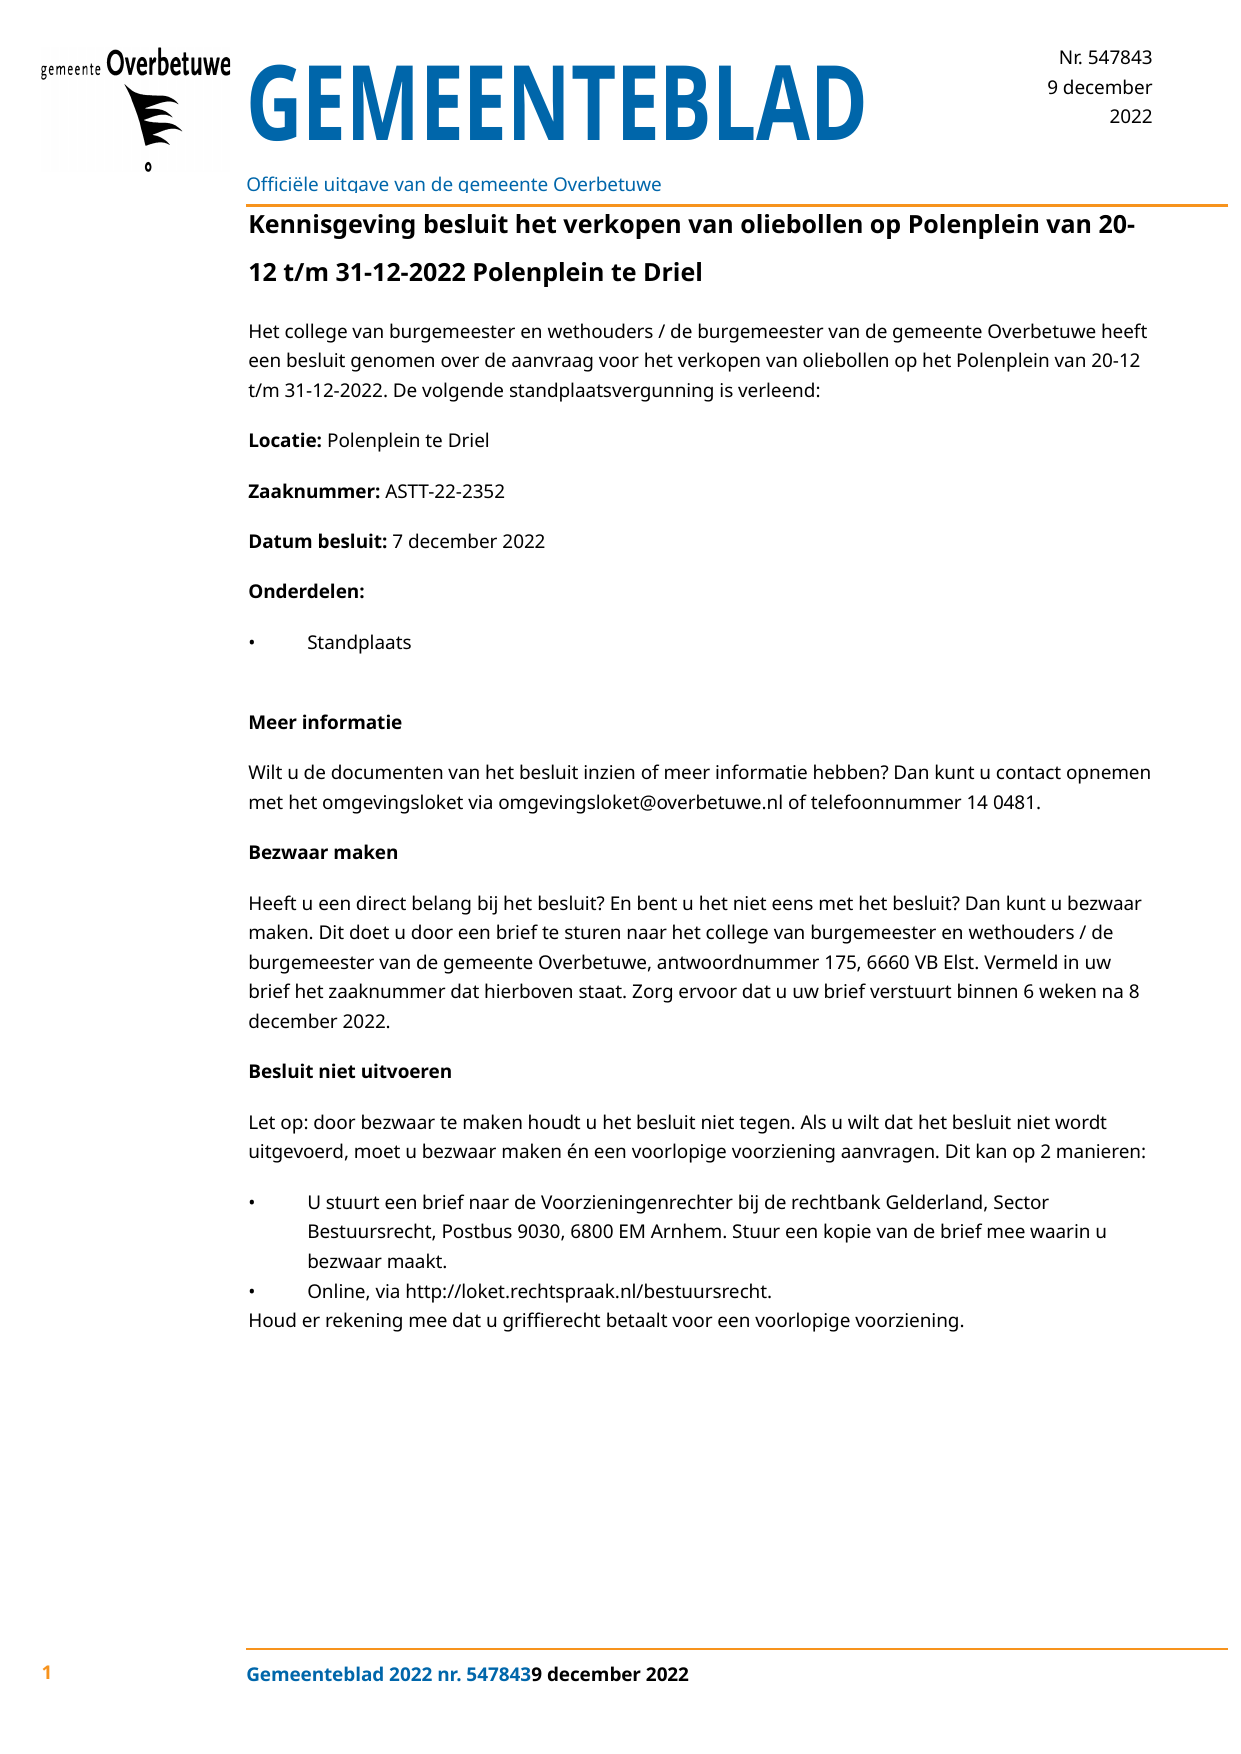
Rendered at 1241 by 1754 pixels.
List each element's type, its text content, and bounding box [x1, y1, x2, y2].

text Zaaknummer: ASTT-22-2352 [248, 478, 1152, 504]
text Bezwaar maken [248, 839, 1152, 865]
text Wilt u de documenten van het besluit inzien of meer informatie hebben? Dan kunt u contact opnemen met het omgevingsloket via omgevingsloket@overbetuwe.nl of telefoonnummer 14 0481. [248, 759, 1152, 815]
text Let op: door bezwaar te maken houdt u het besluit niet tegen. Als u wilt dat het besluit niet wordt uitgevoerd, moet u bezwaar maken én een voorlopige voorziening aanvragen. Dit kan op 2 manieren: [248, 1109, 1152, 1164]
text Kennisgeving besluit het verkopen van oliebollen op Polenplein van 20-12 t/m 31-12-2022 Polenplein te Driel [248, 207, 1152, 288]
text Het college van burgemeester en wethouders / de burgemeester van de gemeente Overbetuwe heeft een besluit genomen over de aanvraag voor het verkopen van oliebollen op het Polenplein van 20-12 t/m 31-12-2022. De volgende standplaatsvergunning is verleend: [248, 318, 1152, 403]
text Datum besluit: 7 december 2022 [248, 528, 1152, 554]
text Locatie: Polenplein te Driel [248, 427, 1152, 453]
text Besluit niet uitvoeren [248, 1059, 1152, 1084]
list U stuurt een brief naar de Voorzieningenrechter bij de rechtbank Gelderland, Sector Bestuursrecht, Postbus 9030, 6800 EM Arnhem. Stuur een kopie van de brief mee waarin u bezwaar maakt. [248, 1189, 1152, 1274]
list Standplaats [248, 629, 1152, 655]
text Heeft u een direct belang bij het besluit? En bent u het niet eens met het besluit? Dan kunt u bezwaar maken. Dit doet u door een brief te sturen naar het college van burgemeester en wethouders / de burgemeester van de gemeente Overbetuwe, antwoordnummer 175, 6660 VB Elst. Vermeld in uw brief het zaaknummer dat hierboven staat. Zorg ervoor dat u uw brief verstuurt binnen 6 weken na 8 december 2022. [248, 890, 1152, 1034]
picture [41, 47, 231, 172]
list Online, via http://loket.rechtspraak.nl/bestuursrecht. [248, 1278, 1152, 1304]
text Meer informatie [248, 709, 1152, 735]
text Onderdelen: [248, 579, 1152, 604]
text Houd er rekening mee dat u griffierecht betaalt voor een voorlopige voorziening. [248, 1307, 1152, 1333]
